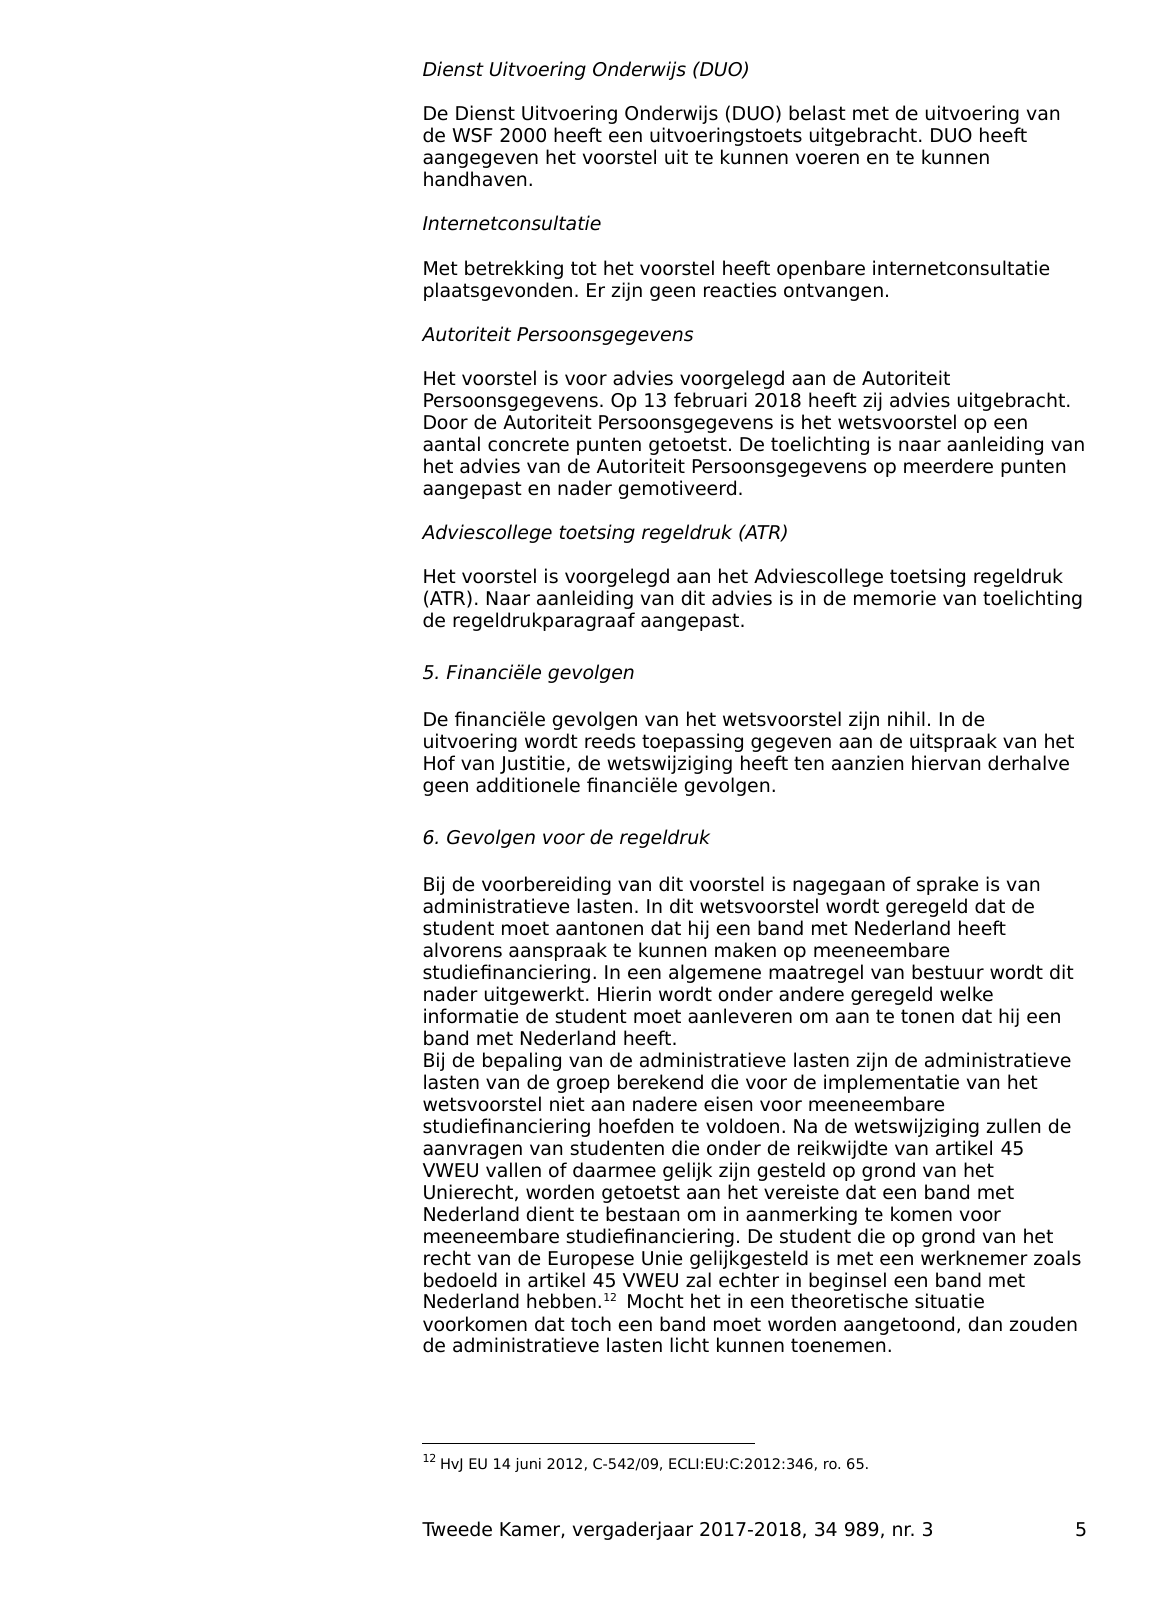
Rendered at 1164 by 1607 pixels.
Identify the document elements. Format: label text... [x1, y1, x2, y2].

subtitle Dienst Uitvoering Onderwijs (DUO) [422, 59, 1087, 81]
text Het voorstel is voorgelegd aan het Adviescollege toetsing regeldruk (ATR). Naar aanleiding van dit advies is in de memorie van toelichting de regeldrukparagraaf aangepast. [422, 566, 1087, 632]
subtitle 6. Gevolgen voor de regeldruk [422, 827, 1087, 849]
text HvJ EU 14 juni 2012, C-542/09, ECLI:EU:C:2012:346, ro. 65. [422, 1452, 1087, 1474]
subtitle 5. Financiële gevolgen [422, 662, 1087, 684]
subtitle Autoriteit Persoonsgegevens [422, 324, 1087, 346]
text De financiële gevolgen van het wetsvoorstel zijn nihil. In de uitvoering wordt reeds toepassing gegeven aan de uitspraak van het Hof van Justitie, de wetswijziging heeft ten aanzien hiervan derhalve geen additionele financiële gevolgen. [422, 709, 1087, 797]
subtitle Internetconsultatie [422, 213, 1087, 235]
text Bij de voorbereiding van dit voorstel is nagegaan of sprake is van administratieve lasten. In dit wetsvoorstel wordt geregeld dat de student moet aantonen dat hij een band met Nederland heeft alvorens aanspraak te kunnen maken op meeneembare studiefinanciering. In een algemene maatregel van bestuur wordt dit nader uitgewerkt. Hierin wordt onder andere geregeld welke informatie de student moet aanleveren om aan te tonen dat hij een band met Nederland heeft. [422, 874, 1087, 1050]
text Met betrekking tot het voorstel heeft openbare internetconsultatie plaatsgevonden. Er zijn geen reacties ontvangen. [422, 257, 1087, 301]
text Het voorstel is voor advies voorgelegd aan de Autoriteit Persoonsgegevens. Op 13 februari 2018 heeft zij advies uitgebracht. Door de Autoriteit Persoonsgegevens is het wetsvoorstel op een aantal concrete punten getoetst. De toelichting is naar aanleiding van het advies van de Autoriteit Persoonsgegevens op meerdere punten aangepast en nader gemotiveerd. [422, 368, 1087, 500]
subtitle Adviescollege toetsing regeldruk (ATR) [422, 522, 1087, 544]
text Bij de bepaling van de administratieve lasten zijn de administratieve lasten van de groep berekend die voor de implementatie van het wetsvoorstel niet aan nadere eisen voor meeneembare studiefinanciering hoefden te voldoen. Na de wetswijziging zullen de aanvragen van studenten die onder de reikwijdte van artikel 45 VWEU vallen of daarmee gelijk zijn gesteld op grond van het Unierecht, worden getoetst aan het vereiste dat een band met Nederland dient te bestaan om in aanmerking te komen voor meeneembare studiefinanciering. De student die op grond van het recht van de Europese Unie gelijkgesteld is met een werknemer zoals bedoeld in artikel 45 VWEU zal echter in beginsel een band met Nederland hebben. Mocht het in een theoretische situatie voorkomen dat toch een band moet worden aangetoond, dan zouden de administratieve lasten licht kunnen toenemen. [422, 1050, 1087, 1357]
text De Dienst Uitvoering Onderwijs (DUO) belast met de uitvoering van de WSF 2000 heeft een uitvoeringstoets uitgebracht. DUO heeft aangegeven het voorstel uit te kunnen voeren en te kunnen handhaven. [422, 103, 1087, 191]
